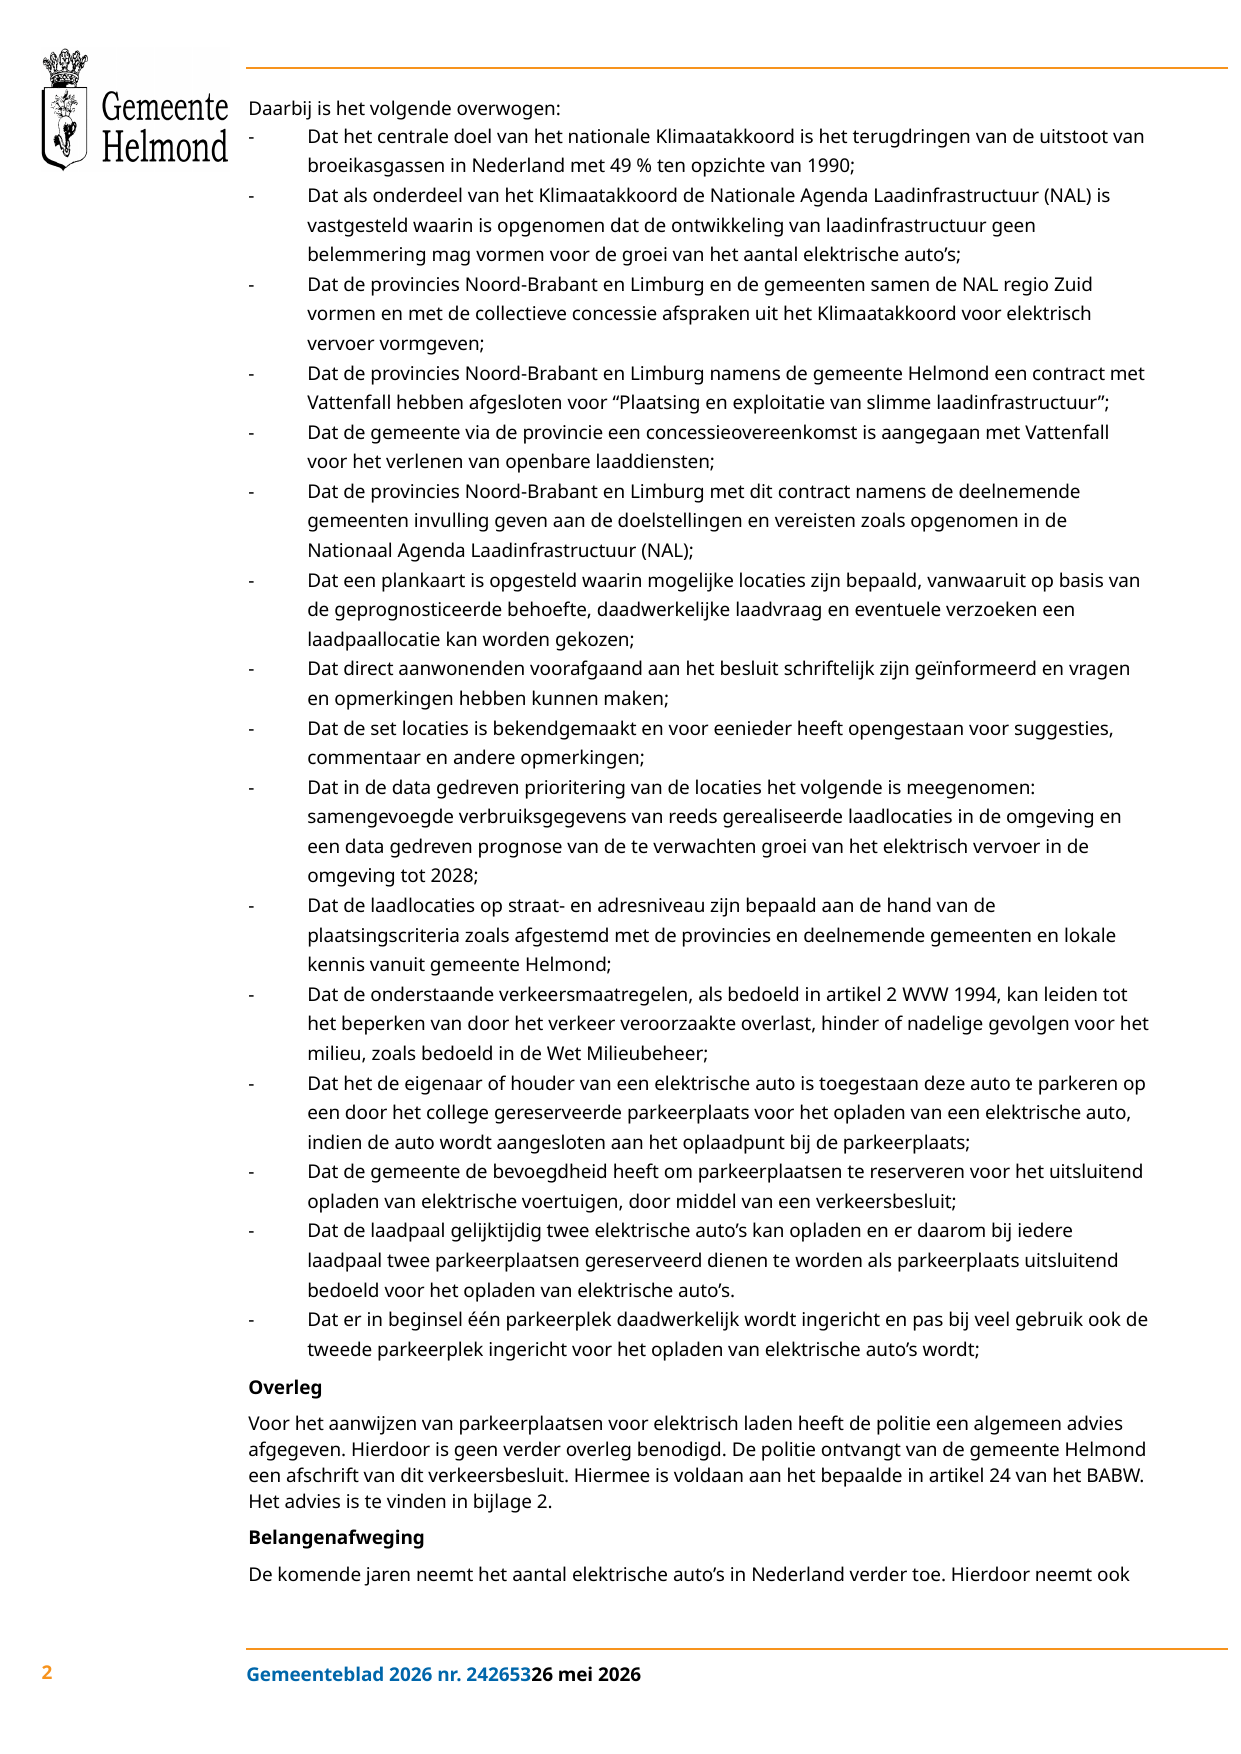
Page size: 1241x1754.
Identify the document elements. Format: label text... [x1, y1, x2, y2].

list Dat direct aanwonenden voorafgaand aan het besluit schriftelijk zijn geïnformeerd en vragen en opmerkingen hebben kunnen maken; [248, 656, 1152, 711]
list Dat de laadpaal gelijktijdig twee elektrische auto’s kan opladen en er daarom bij iedere laadpaal twee parkeerplaatsen gereserveerd dienen te worden als parkeerplaats uitsluitend bedoeld voor het opladen van elektrische auto’s. [248, 1218, 1152, 1303]
text Belangenafweging [248, 1524, 1152, 1550]
list Dat in de data gedreven prioritering van de locaties het volgende is meegenomen: samengevoegde verbruiksgegevens van reeds gerealiseerde laadlocaties in de omgeving en een data gedreven prognose van de te verwachten groei van het elektrisch vervoer in de omgeving tot 2028; [248, 774, 1152, 888]
list Dat als onderdeel van het Klimaatakkoord de Nationale Agenda Laadinfrastructuur (NAL) is vastgesteld waarin is opgenomen dat de ontwikkeling van laadinfrastructuur geen belemmering mag vormen voor de groei van het aantal elektrische auto’s; [248, 182, 1152, 267]
text Daarbij is het volgende overwogen: [248, 95, 1152, 121]
text Overleg [248, 1374, 1152, 1400]
list Dat de gemeente via de provincie een concessieovereenkomst is aangegaan met Vattenfall voor het verlenen van openbare laaddiensten; [248, 419, 1152, 474]
list Dat een plankaart is opgesteld waarin mogelijke locaties zijn bepaald, vanwaaruit op basis van de geprognosticeerde behoefte, daadwerkelijke laadvraag en eventuele verzoeken een laadpaallocatie kan worden gekozen; [248, 567, 1152, 652]
list Dat de provincies Noord-Brabant en Limburg en de gemeenten samen de NAL regio Zuid vormen en met de collectieve concessie afspraken uit het Klimaatakkoord voor elektrisch vervoer vormgeven; [248, 271, 1152, 356]
list Dat de onderstaande verkeersmaatregelen, als bedoeld in artikel 2 WVW 1994, kan leiden tot het beperken van door het verkeer veroorzaakte overlast, hinder of nadelige gevolgen voor het milieu, zoals bedoeld in de Wet Milieubeheer; [248, 981, 1152, 1066]
list Dat het de eigenaar of houder van een elektrische auto is toegestaan deze auto te parkeren op een door het college gereserveerde parkeerplaats voor het opladen van een elektrische auto, indien de auto wordt aangesloten aan het oplaadpunt bij de parkeerplaats; [248, 1070, 1152, 1155]
list Dat de provincies Noord-Brabant en Limburg namens de gemeente Helmond een contract met Vattenfall hebben afgesloten voor “Plaatsing en exploitatie van slimme laadinfrastructuur”; [248, 360, 1152, 415]
list Dat de provincies Noord-Brabant en Limburg met dit contract namens de deelnemende gemeenten invulling geven aan de doelstellingen en vereisten zoals opgenomen in de Nationaal Agenda Laadinfrastructuur (NAL); [248, 478, 1152, 563]
list Dat de laadlocaties op straat- en adresniveau zijn bepaald aan de hand van de plaatsingscriteria zoals afgestemd met de provincies en deelnemende gemeenten en lokale kennis vanuit gemeente Helmond; [248, 892, 1152, 977]
text De komende jaren neemt het aantal elektrische auto’s in Nederland verder toe. Hierdoor neemt ook [248, 1561, 1152, 1587]
list Dat er in beginsel één parkeerplek daadwerkelijk wordt ingericht en pas bij veel gebruik ook de tweede parkeerplek ingericht voor het opladen van elektrische auto’s wordt; [248, 1306, 1152, 1362]
text Voor het aanwijzen van parkeerplaatsen voor elektrisch laden heeft de politie een algemeen advies afgegeven. Hierdoor is geen verder overleg benodigd. De politie ontvangt van de gemeente Helmond een afschrift van dit verkeersbesluit. Hiermee is voldaan aan het bepaalde in artikel 24 van het BABW. Het advies is te vinden in bijlage 2. [248, 1411, 1152, 1513]
list Dat de set locaties is bekendgemaakt en voor eenieder heeft opengestaan voor suggesties, commentaar en andere opmerkingen; [248, 715, 1152, 770]
list Dat het centrale doel van het nationale Klimaatakkoord is het terugdringen van de uitstoot van broeikasgassen in Nederland met 49 % ten opzichte van 1990; [248, 123, 1152, 178]
picture [41, 47, 231, 172]
list Dat de gemeente de bevoegdheid heeft om parkeerplaatsen te reserveren voor het uitsluitend opladen van elektrische voertuigen, door middel van een verkeersbesluit; [248, 1158, 1152, 1214]
